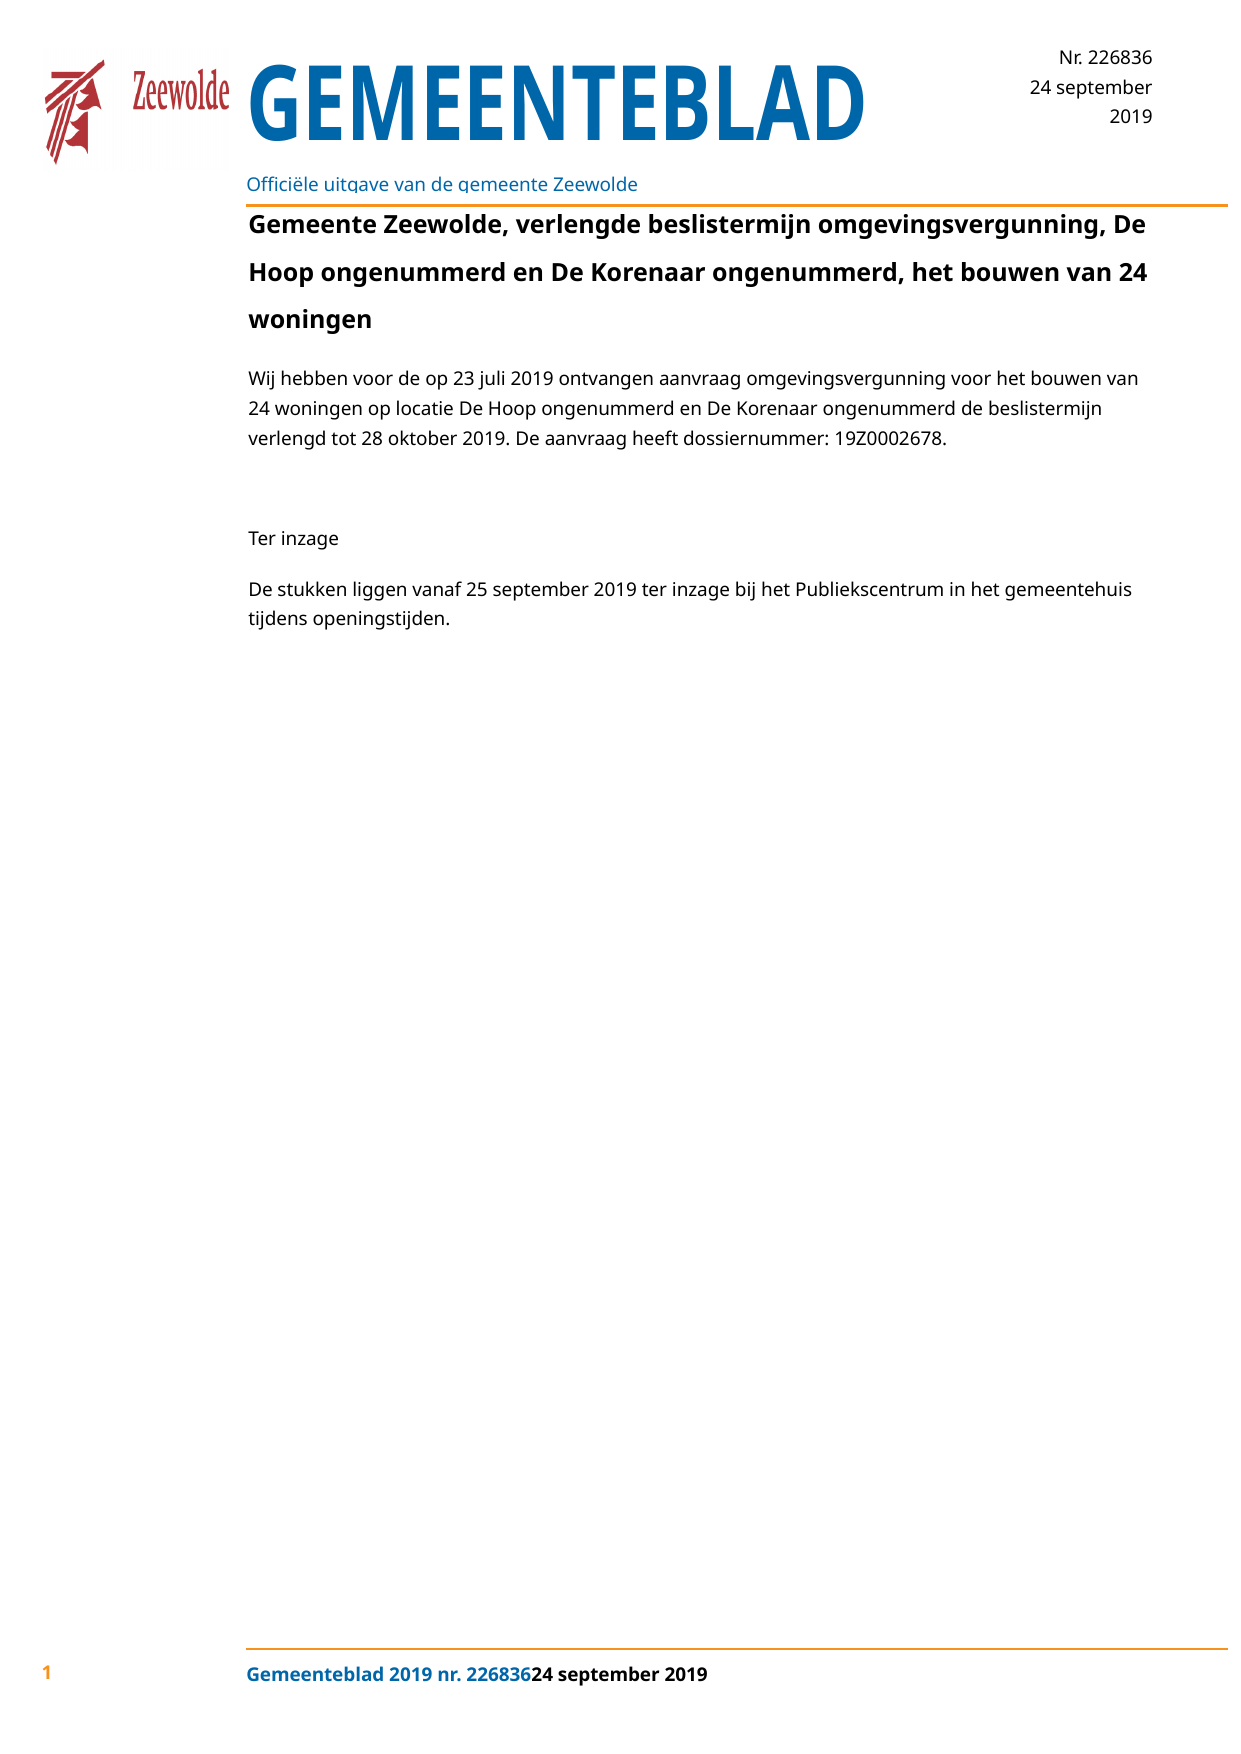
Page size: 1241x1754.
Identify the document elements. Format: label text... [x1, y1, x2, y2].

picture [41, 47, 231, 172]
text Ter inzage [248, 526, 1152, 551]
text Gemeente Zeewolde, verlengde beslistermijn omgevingsvergunning, De Hoop ongenummerd en De Korenaar ongenummerd, het bouwen van 24 woningen [248, 207, 1152, 336]
text De stukken liggen vanaf 25 september 2019 ter inzage bij het Publiekscentrum in het gemeentehuis tijdens openingstijden. [248, 576, 1152, 631]
text Wij hebben voor de op 23 juli 2019 ontvangen aanvraag omgevingsvergunning voor het bouwen van 24 woningen op locatie De Hoop ongenummerd en De Korenaar ongenummerd de beslistermijn verlengd tot 28 oktober 2019. De aanvraag heeft dossiernummer: 19Z0002678. [248, 366, 1152, 450]
